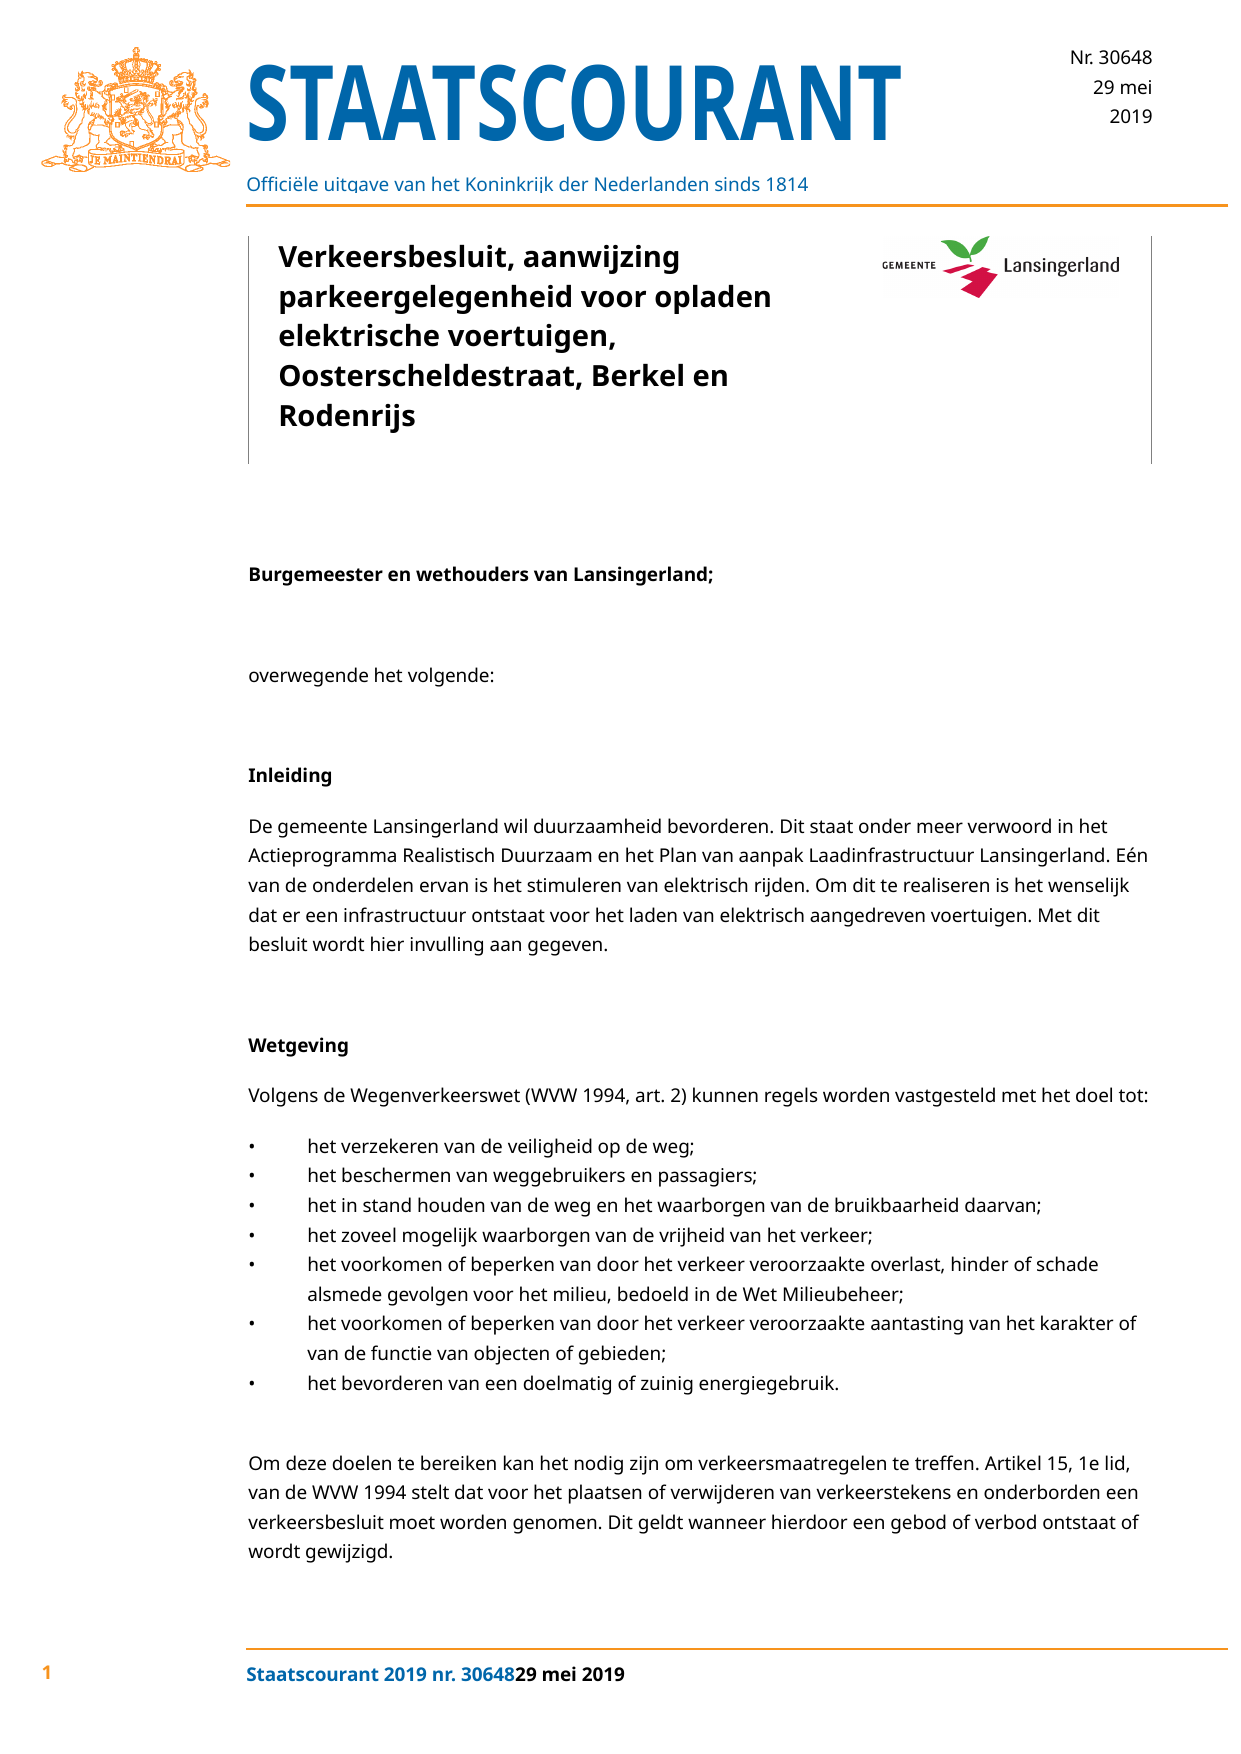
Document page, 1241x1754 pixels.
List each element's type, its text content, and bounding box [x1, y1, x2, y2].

picture [41, 47, 231, 172]
list het voorkomen of beperken van door het verkeer veroorzaakte overlast, hinder of schade alsmede gevolgen voor het milieu, bedoeld in de Wet Milieubeheer; [248, 1251, 1152, 1307]
picture [882, 236, 1119, 298]
text Wetgeving [248, 1032, 1152, 1058]
text De gemeente Lansingerland wil duurzaamheid bevorderen. Dit staat onder meer verwoord in het Actieprogramma Realistisch Duurzaam en het Plan van aanpak Laadinfrastructuur Lansingerland. Eén van de onderdelen ervan is het stimuleren van elektrisch rijden. Om dit te realiseren is het wenselijk dat er een infrastructuur ontstaat voor het laden van elektrisch aangedreven voertuigen. Met dit besluit wordt hier invulling aan gegeven. [248, 813, 1152, 957]
text Om deze doelen te bereiken kan het nodig zijn om verkeersmaatregelen te treffen. Artikel 15, 1e lid, van de WVW 1994 stelt dat voor het plaatsen of verwijderen van verkeerstekens en onderborden een verkeersbesluit moet worden genomen. Dit geldt wanneer hierdoor een gebod of verbod ontstaat of wordt gewijzigd. [248, 1450, 1152, 1564]
text overwegende het volgende: [248, 662, 1152, 688]
list het verzekeren van de veiligheid op de weg; [248, 1133, 1152, 1159]
table_header Verkeersbesluit, aanwijzing parkeergelegenheid voor opladen elektrische voertuigen, Oosterscheldestraat, Berkel en Rodenrijs [249, 236, 850, 464]
list het beschermen van weggebruikers en passagiers; [248, 1163, 1152, 1188]
list het zoveel mogelijk waarborgen van de vrijheid van het verkeer; [248, 1222, 1152, 1248]
text Inleiding [248, 763, 1152, 788]
text Burgemeester en wethouders van Lansingerland; [248, 561, 1152, 587]
table_header [850, 236, 1151, 464]
list het bevorderen van een doelmatig of zuinig energiegebruik. [248, 1370, 1152, 1396]
text Volgens de Wegenverkeerswet (WVW 1994, art. 2) kunnen regels worden vastgesteld met het doel tot: [248, 1083, 1152, 1108]
list het voorkomen of beperken van door het verkeer veroorzaakte aantasting van het karakter of van de functie van objecten of gebieden; [248, 1311, 1152, 1366]
list het in stand houden van de weg en het waarborgen van de bruikbaarheid daarvan; [248, 1192, 1152, 1218]
